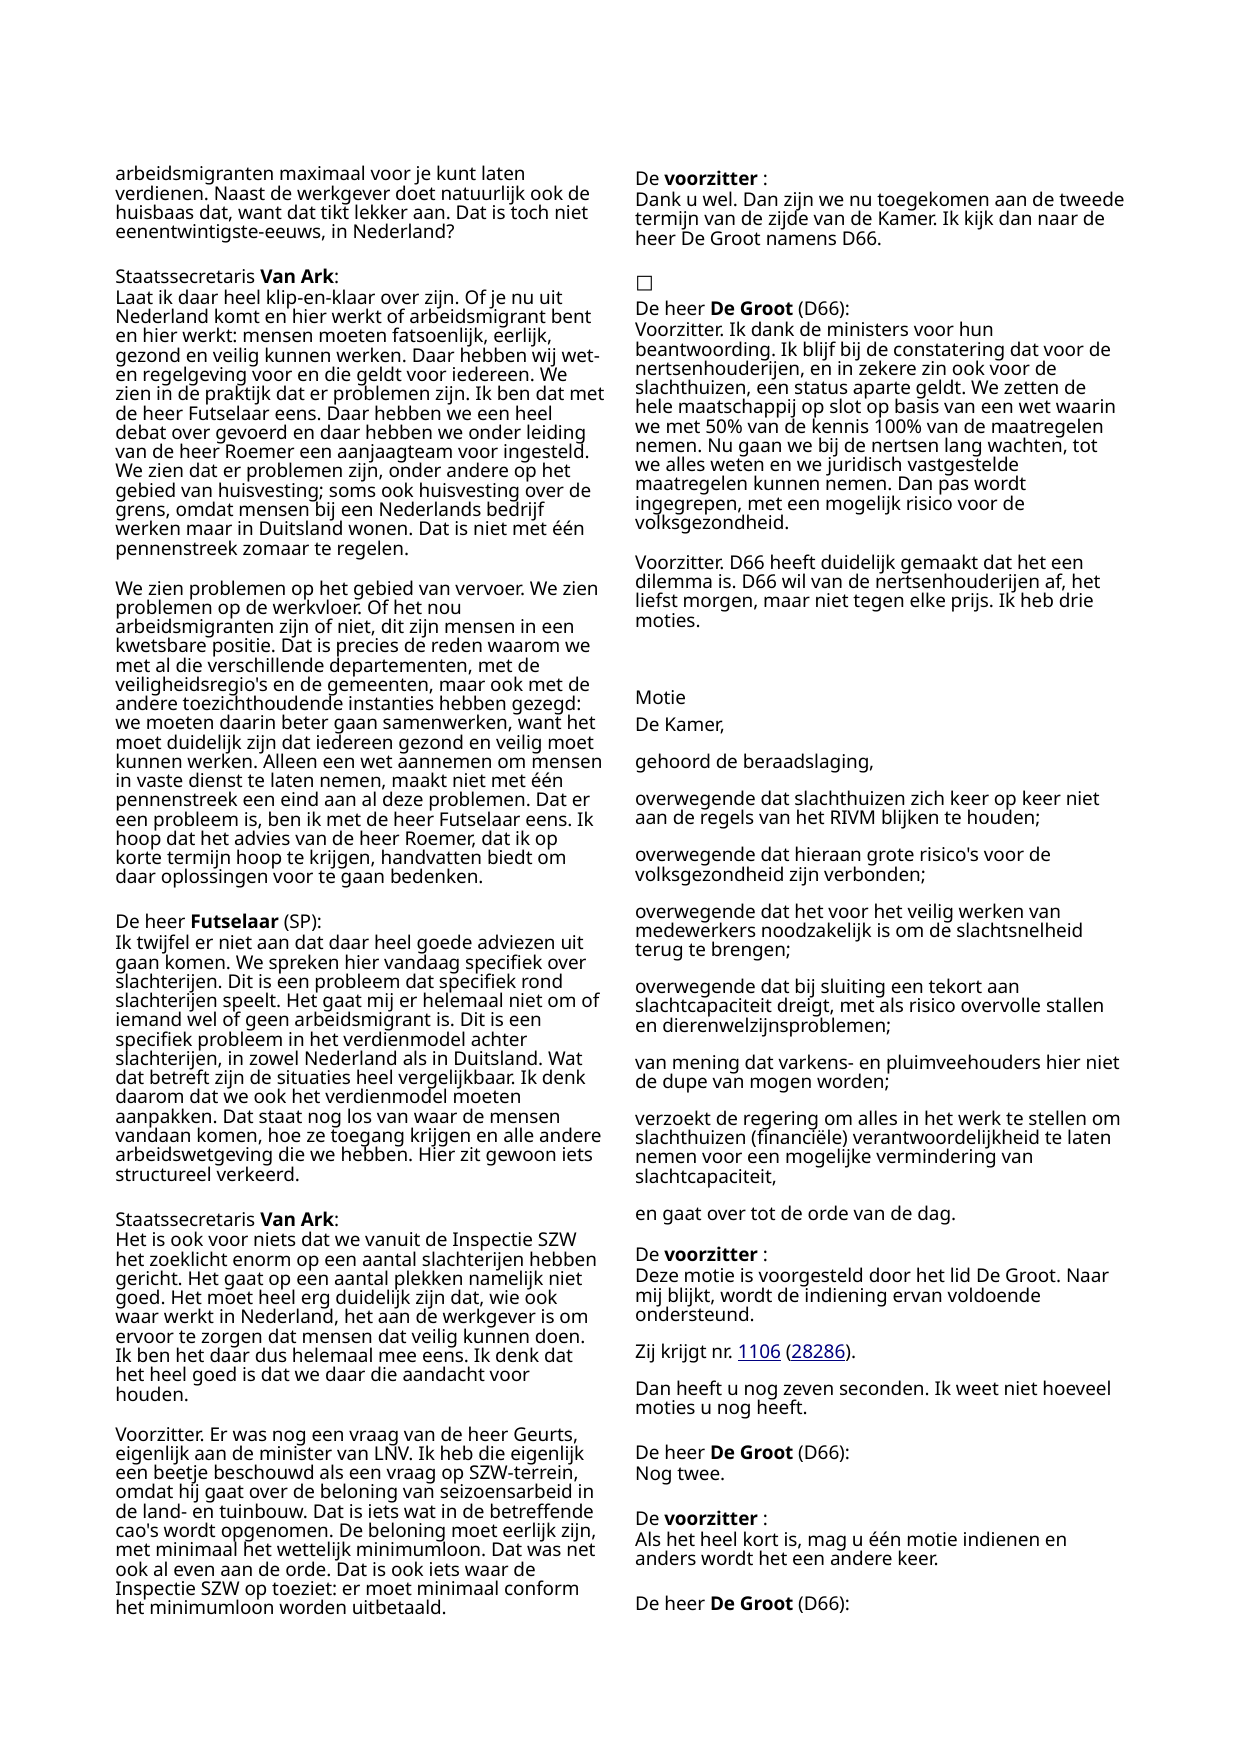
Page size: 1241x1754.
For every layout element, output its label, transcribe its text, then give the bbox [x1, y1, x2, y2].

text De heer Futselaar (SP): [115, 909, 605, 934]
text overwegende dat het voor het veilig werken van medewerkers noodzakelijk is om de slachtsnelheid terug te brengen; [635, 903, 1125, 960]
text Laat ik daar heel klip-en-klaar over zijn. Of je nu uit Nederland komt en hier werkt of arbeidsmigrant bent en hier werkt: mensen moeten fatsoenlijk, eerlijk, gezond en veilig kunnen werken. Daar hebben wij wet- en regelgeving voor en die geldt voor iedereen. We zien in de praktijk dat er problemen zijn. Ik ben dat met de heer Futselaar eens. Daar hebben we een heel debat over gevoerd en daar hebben we onder leiding van de heer Roemer een aanjaagteam voor ingesteld. We zien dat er problemen zijn, onder andere op het gebied van huisvesting; soms ook huisvesting over de grens, omdat mensen bij een Nederlands bedrijf werken maar in Duitsland wonen. Dat is niet met één pennenstreek zomaar te regelen. [115, 289, 605, 559]
text van mening dat varkens- en pluimveehouders hier niet de dupe van mogen worden; [635, 1054, 1125, 1092]
text We zien problemen op het gebied van vervoer. We zien problemen op de werkvloer. Of het nou arbeidsmigranten zijn of niet, dit zijn mensen in een kwetsbare positie. Dat is precies de reden waarom we met al die verschillende departementen, met de veiligheidsregio's en de gemeenten, maar ook met de andere toezichthoudende instanties hebben gezegd: we moeten daarin beter gaan samenwerken, want het moet duidelijk zijn dat iedereen gezond en veilig moet kunnen werken. Alleen een wet aannemen om mensen in vaste dienst te laten nemen, maakt niet met één pennenstreek een eind aan al deze problemen. Dat er een probleem is, ben ik met de heer Futselaar eens. Ik hoop dat het advies van de heer Roemer, dat ik op korte termijn hoop te krijgen, handvatten biedt om daar oplossingen voor te gaan bedenken. [115, 579, 605, 888]
text Staatssecretaris Van Ark: [115, 1206, 605, 1231]
text De Kamer, [635, 716, 1125, 735]
text Motie [635, 684, 1125, 710]
text overwegende dat slachthuizen zich keer op keer niet aan de regels van het RIVM blijken te houden; [635, 790, 1125, 829]
text ⬜ [635, 270, 1125, 296]
text Nog twee. [635, 1465, 1125, 1484]
text Het is ook voor niets dat we vanuit de Inspectie SZW het zoeklicht enorm op een aantal slachterijen hebben gericht. Het gaat op een aantal plekken namelijk niet goed. Het moet heel erg duidelijk zijn dat, wie ook waar werkt in Nederland, het aan de werkgever is om ervoor te zorgen dat mensen dat veilig kunnen doen. Ik ben het daar dus helemaal mee eens. Ik denk dat het heel goed is dat we daar die aandacht voor houden. [115, 1231, 605, 1405]
text De heer De Groot (D66): [635, 296, 1125, 321]
text Deze motie is voorgesteld door het lid De Groot. Naar mij blijkt, wordt de indiening ervan voldoende ondersteund. [635, 1267, 1125, 1325]
text Voorzitter. D66 heeft duidelijk gemaakt dat het een dilemma is. D66 wil van de nertsenhouderijen af, het liefst morgen, maar niet tegen elke prijs. Ik heb drie moties. [635, 554, 1125, 631]
text De voorzitter : [635, 1242, 1125, 1267]
text Staatssecretaris Van Ark: [115, 263, 605, 289]
text Voorzitter. Er was nog een vraag van de heer Geurts, eigenlijk aan de minister van LNV. Ik heb die eigenlijk een beetje beschouwd als een vraag op SZW-terrein, omdat hij gaat over de beloning van seizoensarbeid in de land- en tuinbouw. Dat is iets wat in de betreffende cao's wordt opgenomen. De beloning moet eerlijk zijn, met minimaal het wettelijk minimumloon. Dat was net ook al even aan de orde. Dat is ook iets waar de Inspectie SZW op toeziet: er moet minimaal conform het minimumloon worden uitbetaald. [115, 1426, 605, 1618]
text overwegende dat hieraan grote risico's voor de volksgezondheid zijn verbonden; [635, 846, 1125, 885]
text De voorzitter : [635, 165, 1125, 191]
text verzoekt de regering om alles in het werk te stellen om slachthuizen (financiële) verantwoordelijkheid te laten nemen voor een mogelijke vermindering van slachtcapaciteit, [635, 1110, 1125, 1187]
text De heer De Groot (D66): [635, 1439, 1125, 1465]
text Dan heeft u nog zeven seconden. Ik weet niet hoeveel moties u nog heeft. [635, 1380, 1125, 1418]
text Dank u wel. Dan zijn we nu toegekomen aan de tweede termijn van de zijde van de Kamer. Ik kijk dan naar de heer De Groot namens D66. [635, 191, 1125, 249]
text De voorzitter : [635, 1505, 1125, 1531]
text arbeidsmigranten maximaal voor je kunt laten verdienen. Naast de werkgever doet natuurlijk ook de huisbaas dat, want dat tikt lekker aan. Dat is toch niet eenentwintigste-eeuws, in Nederland? [115, 165, 605, 242]
text Voorzitter. Ik dank de ministers voor hun beantwoording. Ik blijf bij de constatering dat voor de nertsenhouderijen, en in zekere zin ook voor de slachthuizen, een status aparte geldt. We zetten de hele maatschappij op slot op basis van een wet waarin we met 50% van de kennis 100% van de maatregelen nemen. Nu gaan we bij de nertsen lang wachten, tot we alles weten en we juridisch vastgestelde maatregelen kunnen nemen. Dan pas wordt ingegrepen, met een mogelijk risico voor de volksgezondheid. [635, 321, 1125, 533]
text Zij krijgt nr. 1106 (28286). [635, 1343, 1125, 1362]
text De heer De Groot (D66): [635, 1590, 1125, 1616]
text overwegende dat bij sluiting een tekort aan slachtcapaciteit dreigt, met als risico overvolle stallen en dierenwelzijnsproblemen; [635, 978, 1125, 1036]
text Als het heel kort is, mag u één motie indienen en anders wordt het een andere keer. [635, 1531, 1125, 1569]
text Ik twijfel er niet aan dat daar heel goede adviezen uit gaan komen. We spreken hier vandaag specifiek over slachterijen. Dit is een probleem dat specifiek rond slachterijen speelt. Het gaat mij er helemaal niet om of iemand wel of geen arbeidsmigrant is. Dit is een specifiek probleem in het verdienmodel achter slachterijen, in zowel Nederland als in Duitsland. Wat dat betreft zijn de situaties heel vergelijkbaar. Ik denk daarom dat we ook het verdienmodel moeten aanpakken. Dat staat nog los van waar de mensen vandaan komen, hoe ze toegang krijgen en alle andere arbeidswetgeving die we hebben. Hier zit gewoon iets structureel verkeerd. [115, 934, 605, 1185]
text gehoord de beraadslaging, [635, 753, 1125, 772]
text en gaat over tot de orde van de dag. [635, 1205, 1125, 1224]
